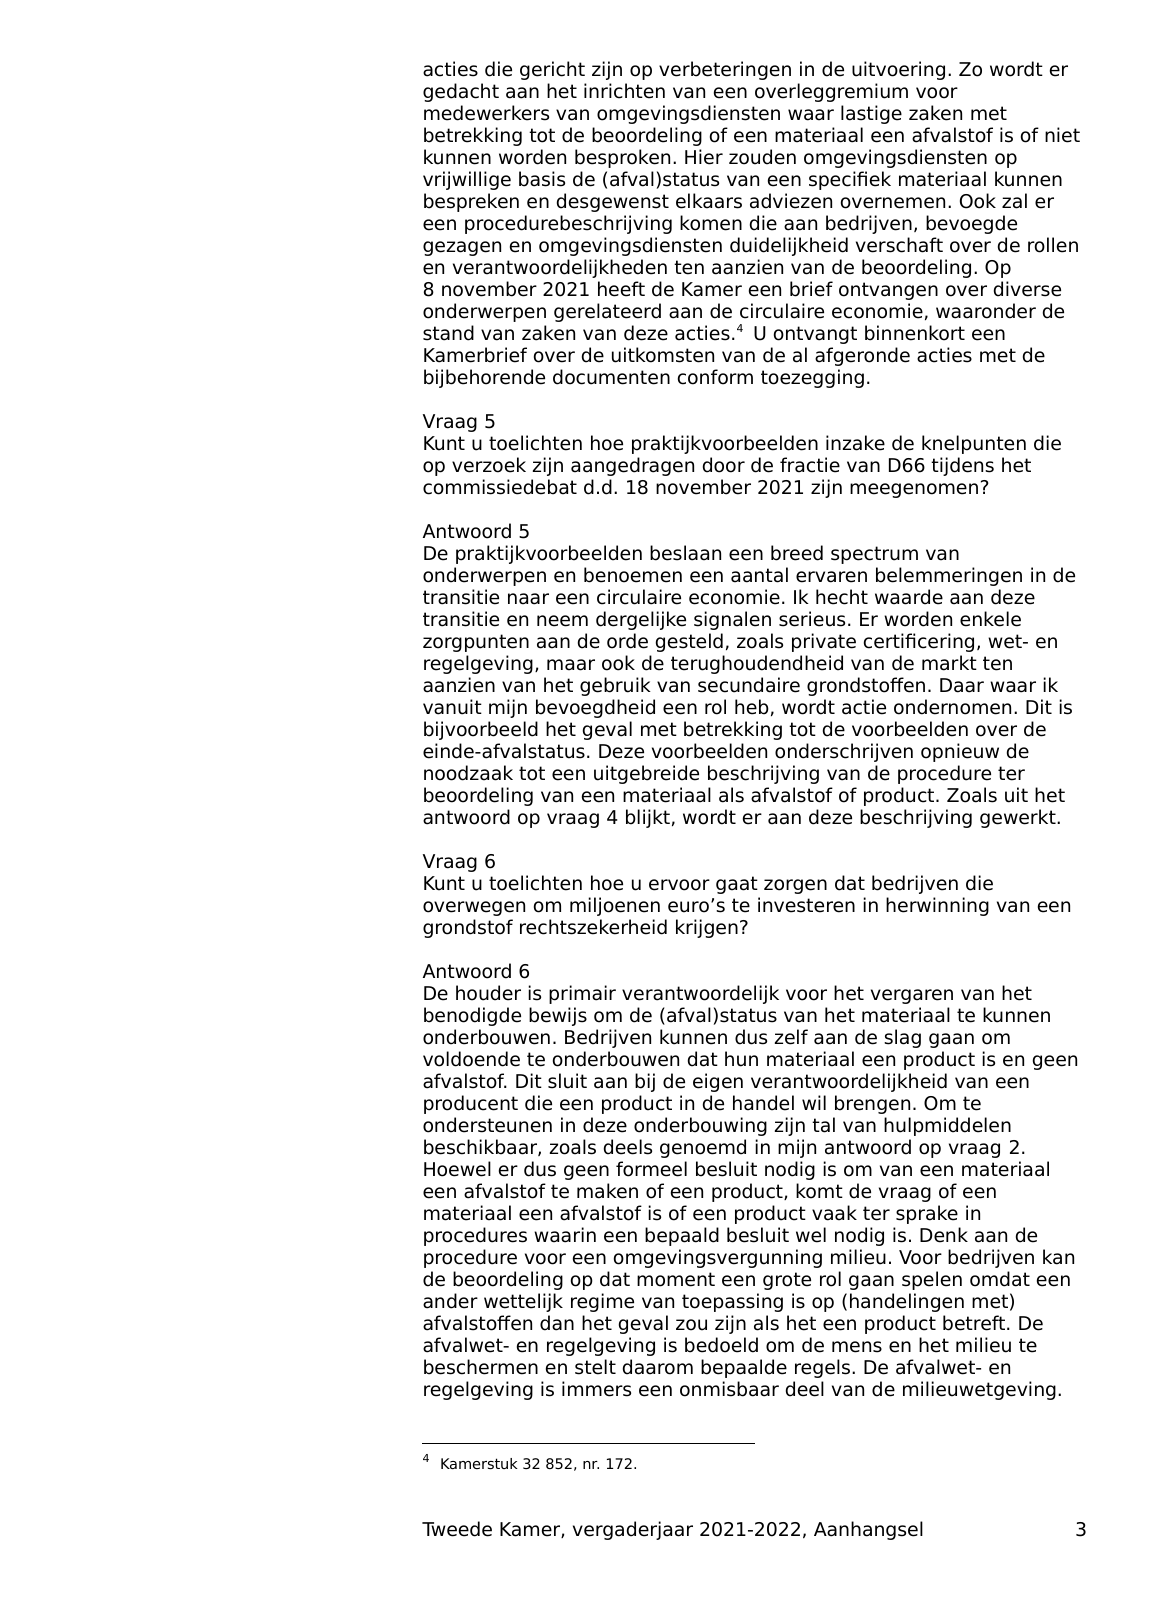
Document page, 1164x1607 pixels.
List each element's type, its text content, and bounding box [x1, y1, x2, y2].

text Kamerstuk 32 852, nr. 172. [422, 1452, 1087, 1474]
text Kunt u toelichten hoe u ervoor gaat zorgen dat bedrijven die overwegen om miljoenen euro’s te investeren in herwinning van een grondstof rechtszekerheid krijgen? [422, 873, 1087, 939]
text De houder is primair verantwoordelijk voor het vergaren van het benodigde bewijs om de (afval)status van het materiaal te kunnen onderbouwen. Bedrijven kunnen dus zelf aan de slag gaan om voldoende te onderbouwen dat hun materiaal een product is en geen afvalstof. Dit sluit aan bij de eigen verantwoordelijkheid van een producent die een product in de handel wil brengen. Om te ondersteunen in deze onderbouwing zijn tal van hulpmiddelen beschikbaar, zoals deels genoemd in mijn antwoord op vraag 2. [422, 983, 1087, 1159]
text Antwoord 5 [422, 521, 1087, 543]
text Hoewel er dus geen formeel besluit nodig is om van een materiaal een afvalstof te maken of een product, komt de vraag of een materiaal een afvalstof is of een product vaak ter sprake in procedures waarin een bepaald besluit wel nodig is. Denk aan de procedure voor een omgevingsvergunning milieu. Voor bedrijven kan de beoordeling op dat moment een grote rol gaan spelen omdat een ander wettelijk regime van toepassing is op (handelingen met) afvalstoffen dan het geval zou zijn als het een product betreft. De afvalwet- en regelgeving is bedoeld om de mens en het milieu te beschermen en stelt daarom bepaalde regels. De afvalwet- en regelgeving is immers een onmisbaar deel van de milieuwetgeving. [422, 1159, 1087, 1401]
text Vraag 6 [422, 851, 1087, 873]
text Vraag 5 [422, 411, 1087, 433]
text De praktijkvoorbeelden beslaan een breed spectrum van onderwerpen en benoemen een aantal ervaren belemmeringen in de transitie naar een circulaire economie. Ik hecht waarde aan deze transitie en neem dergelijke signalen serieus. Er worden enkele zorgpunten aan de orde gesteld, zoals private certificering, wet- en regelgeving, maar ook de terughoudendheid van de markt ten aanzien van het gebruik van secundaire grondstoffen. Daar waar ik vanuit mijn bevoegdheid een rol heb, wordt actie ondernomen. Dit is bijvoorbeeld het geval met betrekking tot de voorbeelden over de einde-afvalstatus. Deze voorbeelden onderschrijven opnieuw de noodzaak tot een uitgebreide beschrijving van de procedure ter beoordeling van een materiaal als afvalstof of product. Zoals uit het antwoord op vraag 4 blijkt, wordt er aan deze beschrijving gewerkt. [422, 543, 1087, 829]
text acties die gericht zijn op verbeteringen in de uitvoering. Zo wordt er gedacht aan het inrichten van een overleggremium voor medewerkers van omgevingsdiensten waar lastige zaken met betrekking tot de beoordeling of een materiaal een afvalstof is of niet kunnen worden besproken. Hier zouden omgevingsdiensten op vrijwillige basis de (afval)status van een specifiek materiaal kunnen bespreken en desgewenst elkaars adviezen overnemen. Ook zal er een procedurebeschrijving komen die aan bedrijven, bevoegde gezagen en omgevingsdiensten duidelijkheid verschaft over de rollen en verantwoordelijkheden ten aanzien van de beoordeling. Op 8 november 2021 heeft de Kamer een brief ontvangen over diverse onderwerpen gerelateerd aan de circulaire economie, waaronder de stand van zaken van deze acties. U ontvangt binnenkort een Kamerbrief over de uitkomsten van de al afgeronde acties met de bijbehorende documenten conform toezegging. [422, 59, 1087, 389]
text Kunt u toelichten hoe praktijkvoorbeelden inzake de knelpunten die op verzoek zijn aangedragen door de fractie van D66 tijdens het commissiedebat d.d. 18 november 2021 zijn meegenomen? [422, 433, 1087, 499]
text Antwoord 6 [422, 961, 1087, 983]
